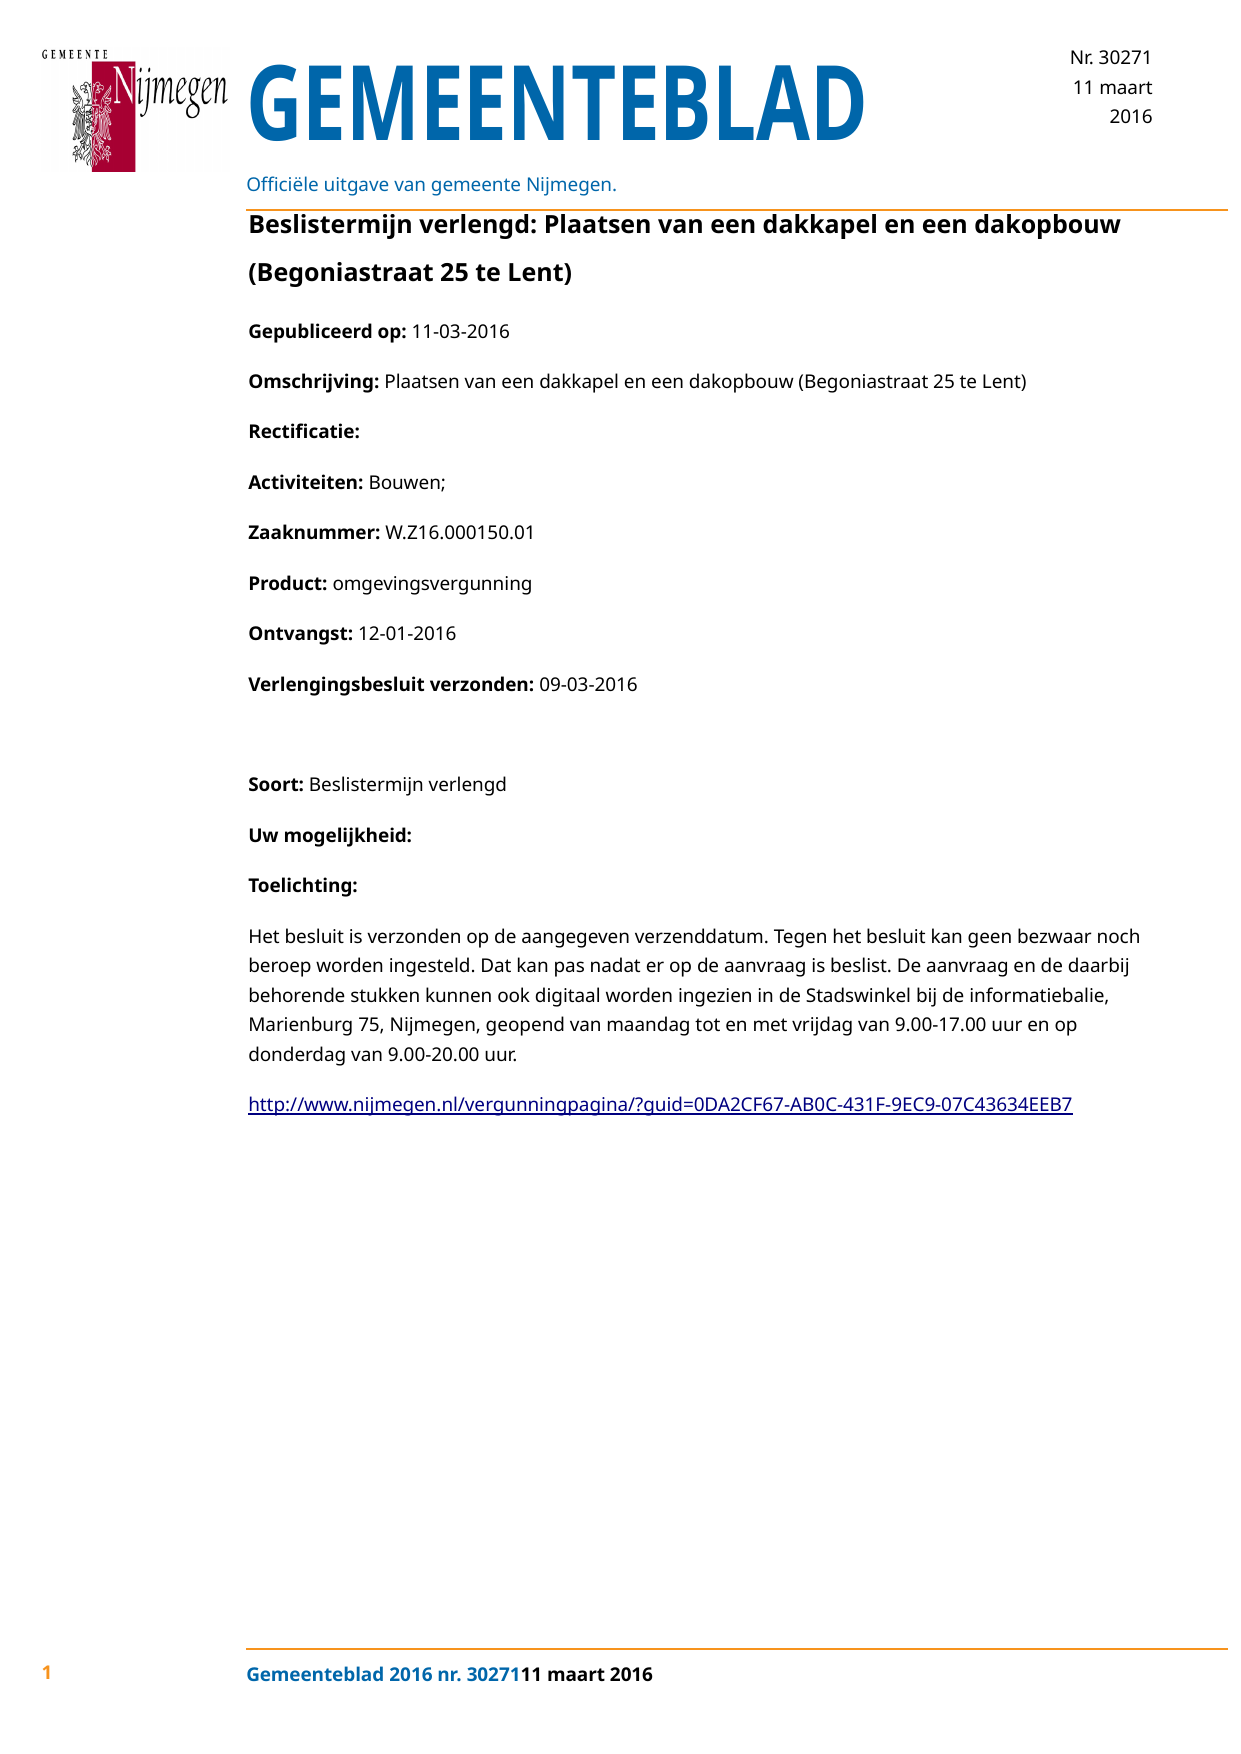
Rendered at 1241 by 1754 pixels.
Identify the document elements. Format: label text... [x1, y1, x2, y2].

text Verlengingsbesluit verzonden: 09-03-2016 [248, 671, 1152, 697]
text Het besluit is verzonden op de aangegeven verzenddatum. Tegen het besluit kan geen bezwaar noch beroep worden ingesteld. Dat kan pas nadat er op de aanvraag is beslist. De aanvraag en de daarbij behorende stukken kunnen ook digitaal worden ingezien in de Stadswinkel bij de informatiebalie, Marienburg 75, Nijmegen, geopend van maandag tot en met vrijdag van 9.00-17.00 uur en op donderdag van 9.00-20.00 uur. [248, 923, 1152, 1067]
text Product: omgevingsvergunning [248, 570, 1152, 596]
text Ontvangst: 12-01-2016 [248, 620, 1152, 646]
text Toelichting: [248, 872, 1152, 898]
text Activiteiten: Bouwen; [248, 469, 1152, 495]
text Soort: Beslistermijn verlengd [248, 772, 1152, 797]
text http://www.nijmegen.nl/vergunningpagina/?guid=0DA2CF67-AB0C-431F-9EC9-07C43634EEB7 [248, 1092, 1152, 1117]
text Beslistermijn verlengd: Plaatsen van een dakkapel en een dakopbouw (Begoniastraat 25 te Lent) [248, 211, 1152, 288]
text Uw mogelijkheid: [248, 822, 1152, 848]
picture [41, 47, 231, 172]
text Omschrijving: Plaatsen van een dakkapel en een dakopbouw (Begoniastraat 25 te Lent) [248, 368, 1152, 394]
text Gepubliceerd op: 11-03-2016 [248, 318, 1152, 344]
text Rectificatie: [248, 419, 1152, 444]
text Zaaknummer: W.Z16.000150.01 [248, 519, 1152, 545]
